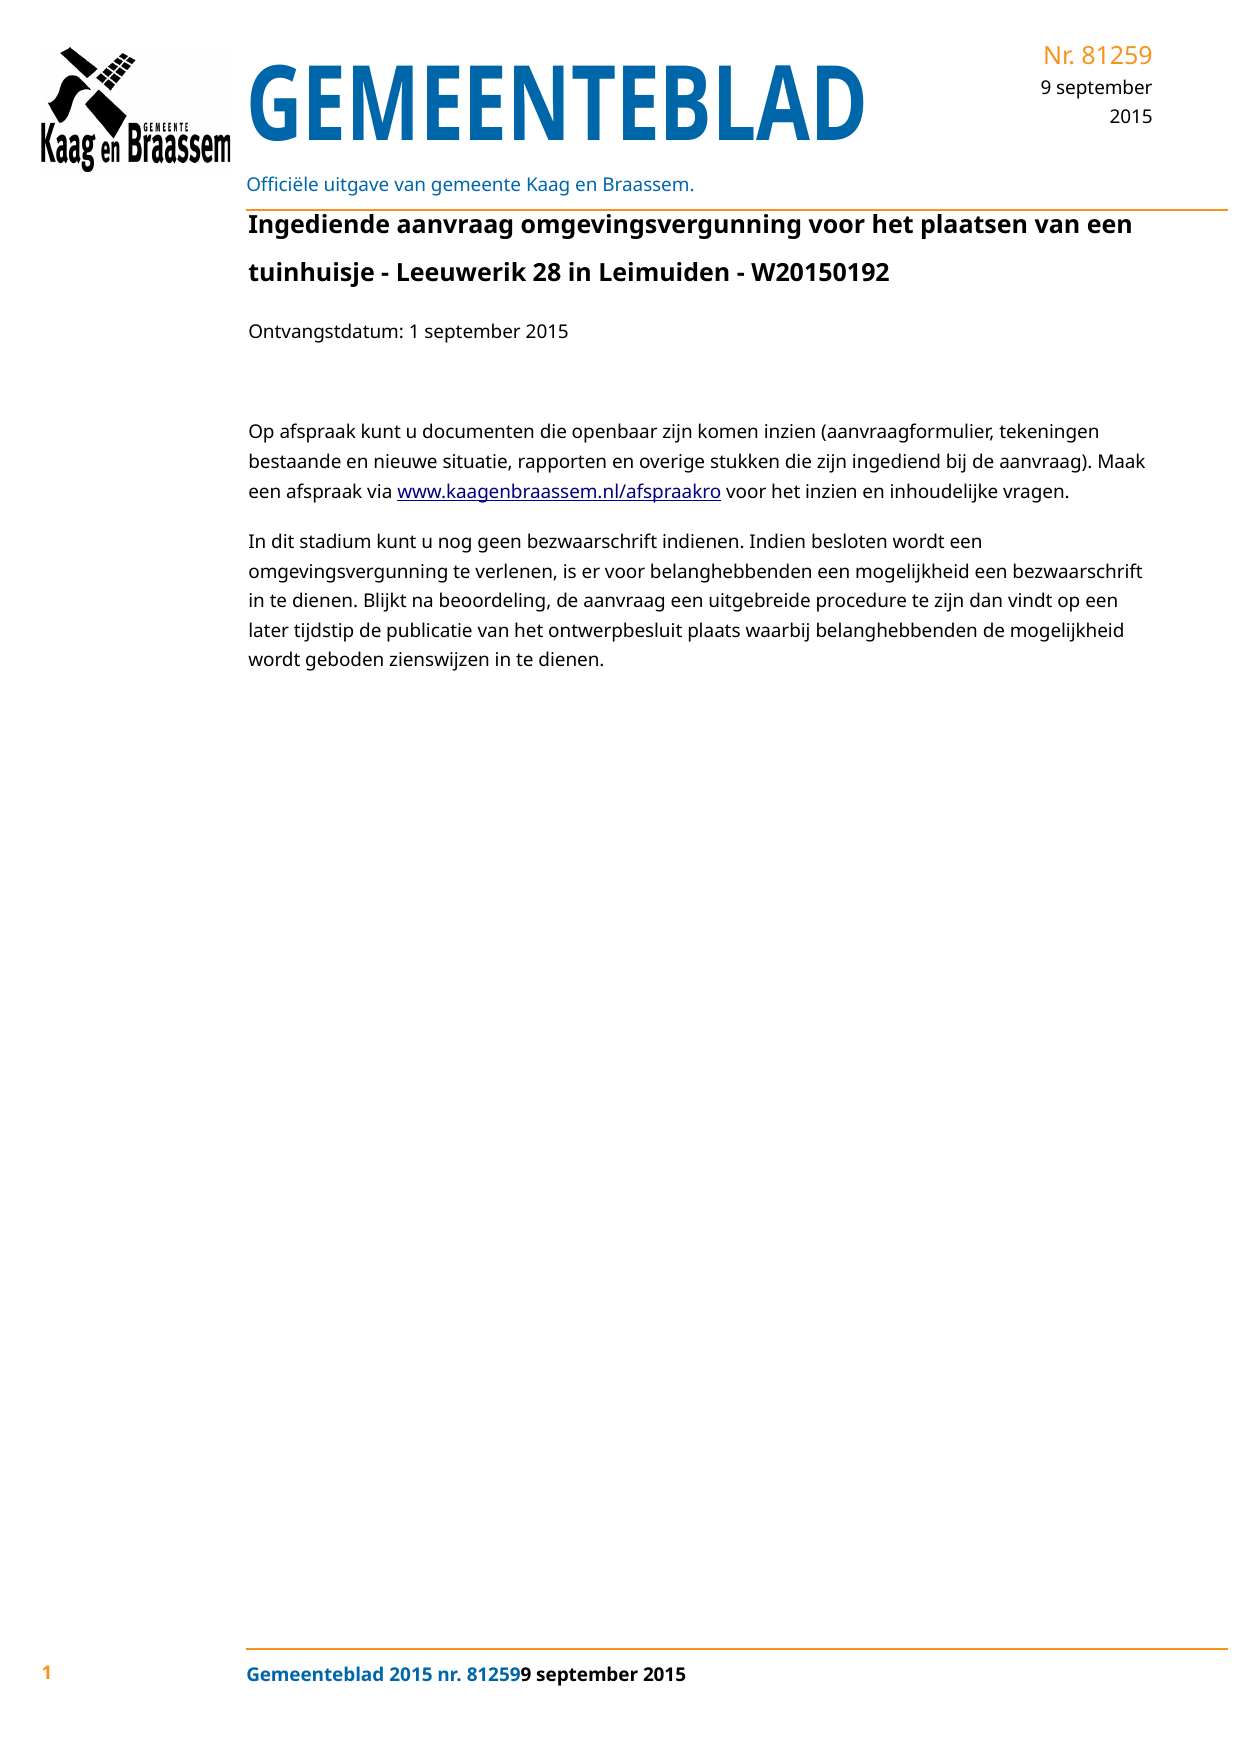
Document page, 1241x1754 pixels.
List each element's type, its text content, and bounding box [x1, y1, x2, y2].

text In dit stadium kunt u nog geen bezwaarschrift indienen. Indien besloten wordt een omgevingsvergunning te verlenen, is er voor belanghebbenden een mogelijkheid een bezwaarschrift in te dienen. Blijkt na beoordeling, de aanvraag een uitgebreide procedure te zijn dan vindt op een later tijdstip de publicatie van het ontwerpbesluit plaats waarbij belanghebbenden de mogelijkheid wordt geboden zienswijzen in te dienen. [248, 528, 1152, 672]
picture [41, 47, 231, 172]
text Ingediende aanvraag omgevingsvergunning voor het plaatsen van een tuinhuisje - Leeuwerik 28 in Leimuiden - W20150192 [248, 211, 1152, 288]
text Ontvangstdatum: 1 september 2015 [248, 318, 1152, 344]
text Op afspraak kunt u documenten die openbaar zijn komen inzien (aanvraagformulier, tekeningen bestaande en nieuwe situatie, rapporten en overige stukken die zijn ingediend bij de aanvraag). Maak een afspraak via www.kaagenbraassem.nl/afspraakro voor het inzien en inhoudelijke vragen. [248, 419, 1152, 504]
